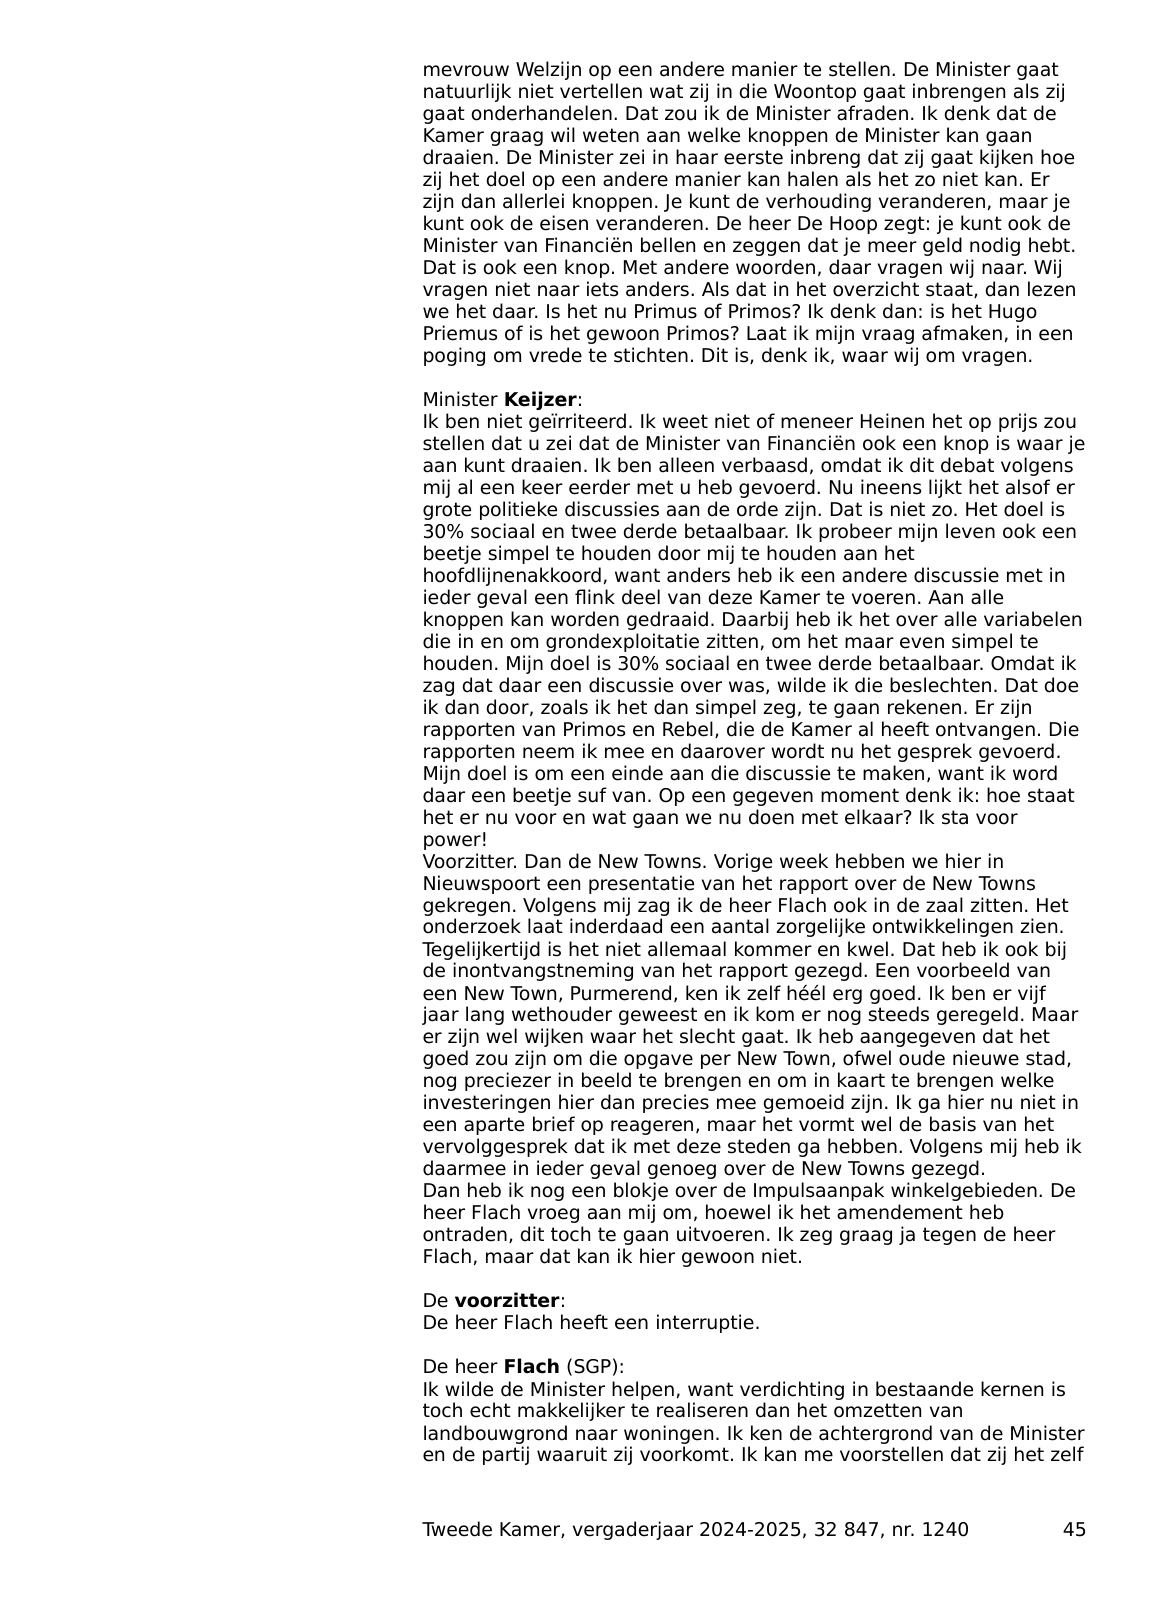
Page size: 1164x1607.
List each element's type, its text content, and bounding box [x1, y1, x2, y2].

text Minister Keijzer: [422, 389, 1087, 411]
text Ik wilde de Minister helpen, want verdichting in bestaande kernen is toch echt makkelijker te realiseren dan het omzetten van landbouwgrond naar woningen. Ik ken de achtergrond van de Minister en de partij waaruit zij voorkomt. Ik kan me voorstellen dat zij het zelf [422, 1378, 1087, 1466]
text mevrouw Welzijn op een andere manier te stellen. De Minister gaat natuurlijk niet vertellen wat zij in die Woontop gaat inbrengen als zij gaat onderhandelen. Dat zou ik de Minister afraden. Ik denk dat de Kamer graag wil weten aan welke knoppen de Minister kan gaan draaien. De Minister zei in haar eerste inbreng dat zij gaat kijken hoe zij het doel op een andere manier kan halen als het zo niet kan. Er zijn dan allerlei knoppen. Je kunt de verhouding veranderen, maar je kunt ook de eisen veranderen. De heer De Hoop zegt: je kunt ook de Minister van Financiën bellen en zeggen dat je meer geld nodig hebt. Dat is ook een knop. Met andere woorden, daar vragen wij naar. Wij vragen niet naar iets anders. Als dat in het overzicht staat, dan lezen we het daar. Is het nu Primus of Primos? Ik denk dan: is het Hugo Priemus of is het gewoon Primos? Laat ik mijn vraag afmaken, in een poging om vrede te stichten. Dit is, denk ik, waar wij om vragen. [422, 59, 1087, 367]
text Voorzitter. Dan de New Towns. Vorige week hebben we hier in Nieuwspoort een presentatie van het rapport over de New Towns gekregen. Volgens mij zag ik de heer Flach ook in de zaal zitten. Het onderzoek laat inderdaad een aantal zorgelijke ontwikkelingen zien. Tegelijkertijd is het niet allemaal kommer en kwel. Dat heb ik ook bij de inontvangstneming van het rapport gezegd. Een voorbeeld van een New Town, Purmerend, ken ik zelf héél erg goed. Ik ben er vijf jaar lang wethouder geweest en ik kom er nog steeds geregeld. Maar er zijn wel wijken waar het slecht gaat. Ik heb aangegeven dat het goed zou zijn om die opgave per New Town, ofwel oude nieuwe stad, nog preciezer in beeld te brengen en om in kaart te brengen welke investeringen hier dan precies mee gemoeid zijn. Ik ga hier nu niet in een aparte brief op reageren, maar het vormt wel de basis van het vervolggesprek dat ik met deze steden ga hebben. Volgens mij heb ik daarmee in ieder geval genoeg over de New Towns gezegd. [422, 851, 1087, 1180]
text De voorzitter: [422, 1290, 1087, 1312]
text Dan heb ik nog een blokje over de Impulsaanpak winkelgebieden. De heer Flach vroeg aan mij om, hoewel ik het amendement heb ontraden, dit toch te gaan uitvoeren. Ik zeg graag ja tegen de heer Flach, maar dat kan ik hier gewoon niet. [422, 1180, 1087, 1268]
text De heer Flach heeft een interruptie. [422, 1312, 1087, 1334]
text Ik ben niet geïrriteerd. Ik weet niet of meneer Heinen het op prijs zou stellen dat u zei dat de Minister van Financiën ook een knop is waar je aan kunt draaien. Ik ben alleen verbaasd, omdat ik dit debat volgens mij al een keer eerder met u heb gevoerd. Nu ineens lijkt het alsof er grote politieke discussies aan de orde zijn. Dat is niet zo. Het doel is 30% sociaal en twee derde betaalbaar. Ik probeer mijn leven ook een beetje simpel te houden door mij te houden aan het hoofdlijnenakkoord, want anders heb ik een andere discussie met in ieder geval een flink deel van deze Kamer te voeren. Aan alle knoppen kan worden gedraaid. Daarbij heb ik het over alle variabelen die in en om grondexploitatie zitten, om het maar even simpel te houden. Mijn doel is 30% sociaal en twee derde betaalbaar. Omdat ik zag dat daar een discussie over was, wilde ik die beslechten. Dat doe ik dan door, zoals ik het dan simpel zeg, te gaan rekenen. Er zijn rapporten van Primos en Rebel, die de Kamer al heeft ontvangen. Die rapporten neem ik mee en daarover wordt nu het gesprek gevoerd. Mijn doel is om een einde aan die discussie te maken, want ik word daar een beetje suf van. Op een gegeven moment denk ik: hoe staat het er nu voor en wat gaan we nu doen met elkaar? Ik sta voor power! [422, 411, 1087, 851]
text De heer Flach (SGP): [422, 1356, 1087, 1378]
